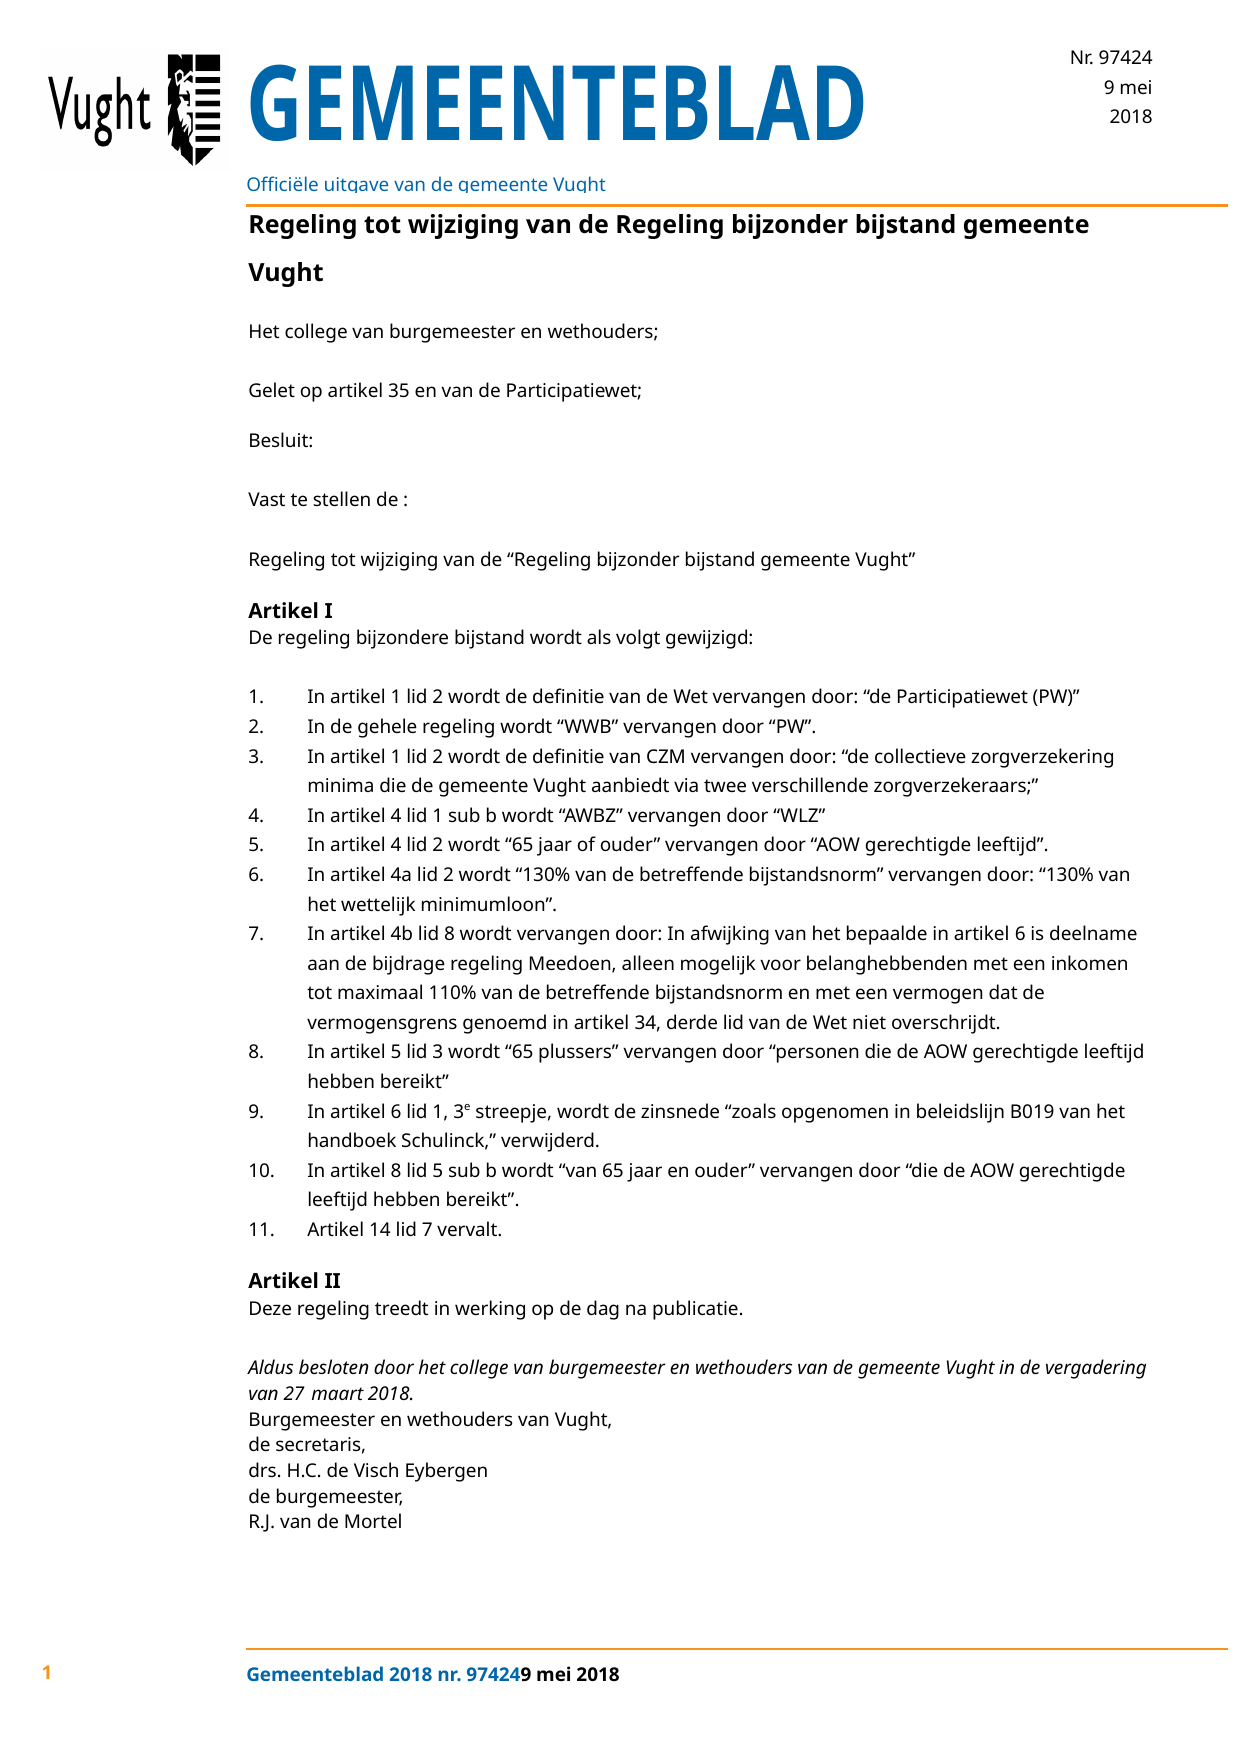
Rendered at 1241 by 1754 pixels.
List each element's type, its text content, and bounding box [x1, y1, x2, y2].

list In artikel 8 lid 5 sub b wordt “van 65 jaar en ouder” vervangen door “die de AOW gerechtigde leeftijd hebben bereikt”. [248, 1157, 1152, 1212]
text Besluit: [248, 427, 1152, 453]
text Burgemeester en wethouders van Vught, [248, 1406, 1152, 1431]
list In artikel 4a lid 2 wordt “130% van de betreffende bijstandsnorm” vervangen door: “130% van het wettelijk minimumloon”. [248, 861, 1152, 917]
text Artikel II [248, 1267, 1152, 1295]
text Artikel I [248, 596, 1152, 624]
list In artikel 4b lid 8 wordt vervangen door: In afwijking van het bepaalde in artikel 6 is deelname aan de bijdrage regeling Meedoen, alleen mogelijk voor belanghebbenden met een inkomen tot maximaal 110% van de betreffende bijstandsnorm en met een vermogen dat de vermogensgrens genoemd in artikel 34, derde lid van de Wet niet overschrijdt. [248, 920, 1152, 1035]
list Artikel 14 lid 7 vervalt. [248, 1216, 1152, 1242]
text R.J. van de Mortel [248, 1509, 1152, 1534]
text Het college van burgemeester en wethouders; [248, 318, 1152, 344]
list In artikel 5 lid 3 wordt “65 plussers” vervangen door “personen die de AOW gerechtigde leeftijd hebben bereikt” [248, 1039, 1152, 1094]
picture [41, 47, 231, 172]
list In de gehele regeling wordt “WWB” vervangen door “PW”. [248, 713, 1152, 739]
list In artikel 1 lid 2 wordt de definitie van de Wet vervangen door: “de Participatiewet (PW)” [248, 684, 1152, 709]
text De regeling bijzondere bijstand wordt als volgt gewijzigd: [248, 624, 1152, 650]
text Regeling tot wijziging van de Regeling bijzonder bijstand gemeente Vught [248, 207, 1152, 288]
text Regeling tot wijziging van de “Regeling bijzonder bijstand gemeente Vught” [248, 546, 1152, 571]
text de secretaris, [248, 1431, 1152, 1457]
list In artikel 1 lid 2 wordt de definitie van CZM vervangen door: “de collectieve zorgverzekering minima die de gemeente Vught aanbiedt via twee verschillende zorgverzekeraars;” [248, 743, 1152, 798]
text Aldus besloten door het college van burgemeester en wethouders van de gemeente Vught in de vergadering van 27 maart 2018. [248, 1354, 1152, 1406]
text de burgemeester, [248, 1483, 1152, 1509]
text Vast te stellen de : [248, 487, 1152, 512]
list In artikel 4 lid 1 sub b wordt “AWBZ” vervangen door “WLZ” [248, 802, 1152, 828]
text Gelet op artikel 35 en van de Participatiewet; [248, 377, 1152, 403]
text drs. H.C. de Visch Eybergen [248, 1457, 1152, 1483]
list In artikel 4 lid 2 wordt “65 jaar of ouder” vervangen door “AOW gerechtigde leeftijd”. [248, 832, 1152, 857]
text Deze regeling treedt in werking op de dag na publicatie. [248, 1295, 1152, 1321]
list In artikel 6 lid 1, 3e streepje, wordt de zinsnede “zoals opgenomen in beleidslijn B019 van het handboek Schulinck,” verwijderd. [248, 1098, 1152, 1153]
